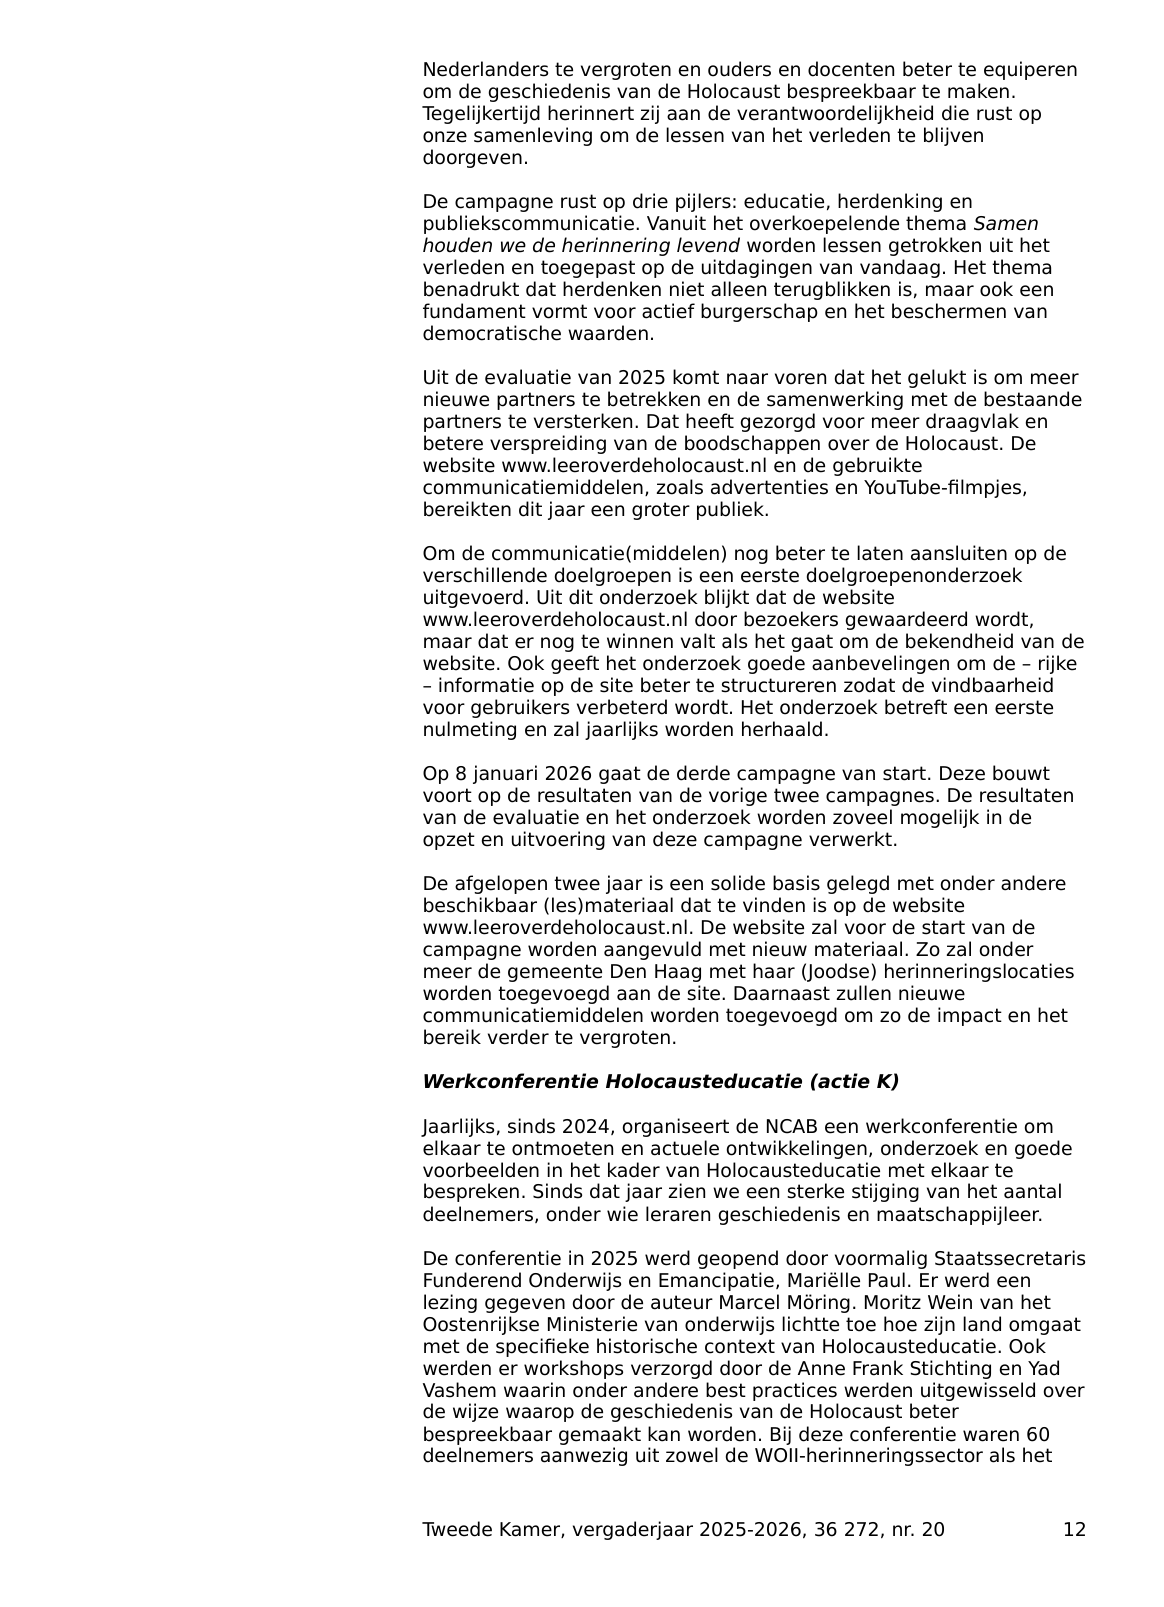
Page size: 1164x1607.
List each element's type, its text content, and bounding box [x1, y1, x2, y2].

text De conferentie in 2025 werd geopend door voormalig Staatssecretaris Funderend Onderwijs en Emancipatie, Mariëlle Paul. Er werd een lezing gegeven door de auteur Marcel Möring. Moritz Wein van het Oostenrijkse Ministerie van onderwijs lichtte toe hoe zijn land omgaat met de specifieke historische context van Holocausteducatie. Ook werden er workshops verzorgd door de Anne Frank Stichting en Yad Vashem waarin onder andere best practices werden uitgewisseld over de wijze waarop de geschiedenis van de Holocaust beter bespreekbaar gemaakt kan worden. Bij deze conferentie waren 60 deelnemers aanwezig uit zowel de WOII-herinneringssector als het [422, 1248, 1087, 1467]
text Op 8 januari 2026 gaat de derde campagne van start. Deze bouwt voort op de resultaten van de vorige twee campagnes. De resultaten van de evaluatie en het onderzoek worden zoveel mogelijk in de opzet en uitvoering van deze campagne verwerkt. [422, 763, 1087, 851]
text Om de communicatie(middelen) nog beter te laten aansluiten op de verschillende doelgroepen is een eerste doelgroepenonderzoek uitgevoerd. Uit dit onderzoek blijkt dat de website www.leeroverdeholocaust.nl door bezoekers gewaardeerd wordt, maar dat er nog te winnen valt als het gaat om de bekendheid van de website. Ook geeft het onderzoek goede aanbevelingen om de – rijke – informatie op de site beter te structureren zodat de vindbaarheid voor gebruikers verbeterd wordt. Het onderzoek betreft een eerste nulmeting en zal jaarlijks worden herhaald. [422, 543, 1087, 741]
text Jaarlijks, sinds 2024, organiseert de NCAB een werkconferentie om elkaar te ontmoeten en actuele ontwikkelingen, onderzoek en goede voorbeelden in het kader van Holocausteducatie met elkaar te bespreken. Sinds dat jaar zien we een sterke stijging van het aantal deelnemers, onder wie leraren geschiedenis en maatschappijleer. [422, 1116, 1087, 1225]
text Uit de evaluatie van 2025 komt naar voren dat het gelukt is om meer nieuwe partners te betrekken en de samenwerking met de bestaande partners te versterken. Dat heeft gezorgd voor meer draagvlak en betere verspreiding van de boodschappen over de Holocaust. De website www.leeroverdeholocaust.nl en de gebruikte communicatiemiddelen, zoals advertenties en YouTube-filmpjes, bereikten dit jaar een groter publiek. [422, 367, 1087, 521]
text De campagne rust op drie pijlers: educatie, herdenking en publiekscommunicatie. Vanuit het overkoepelende thema Samen houden we de herinnering levend worden lessen getrokken uit het verleden en toegepast op de uitdagingen van vandaag. Het thema benadrukt dat herdenken niet alleen terugblikken is, maar ook een fundament vormt voor actief burgerschap en het beschermen van democratische waarden. [422, 191, 1087, 345]
text Nederlanders te vergroten en ouders en docenten beter te equiperen om de geschiedenis van de Holocaust bespreekbaar te maken. Tegelijkertijd herinnert zij aan de verantwoordelijkheid die rust op onze samenleving om de lessen van het verleden te blijven doorgeven. [422, 59, 1087, 169]
text De afgelopen twee jaar is een solide basis gelegd met onder andere beschikbaar (les)materiaal dat te vinden is op de website www.leeroverdeholocaust.nl. De website zal voor de start van de campagne worden aangevuld met nieuw materiaal. Zo zal onder meer de gemeente Den Haag met haar (Joodse) herinneringslocaties worden toegevoegd aan de site. Daarnaast zullen nieuwe communicatiemiddelen worden toegevoegd om zo de impact en het bereik verder te vergroten. [422, 873, 1087, 1049]
subtitle Werkconferentie Holocausteducatie (actie K) [422, 1071, 1087, 1093]
